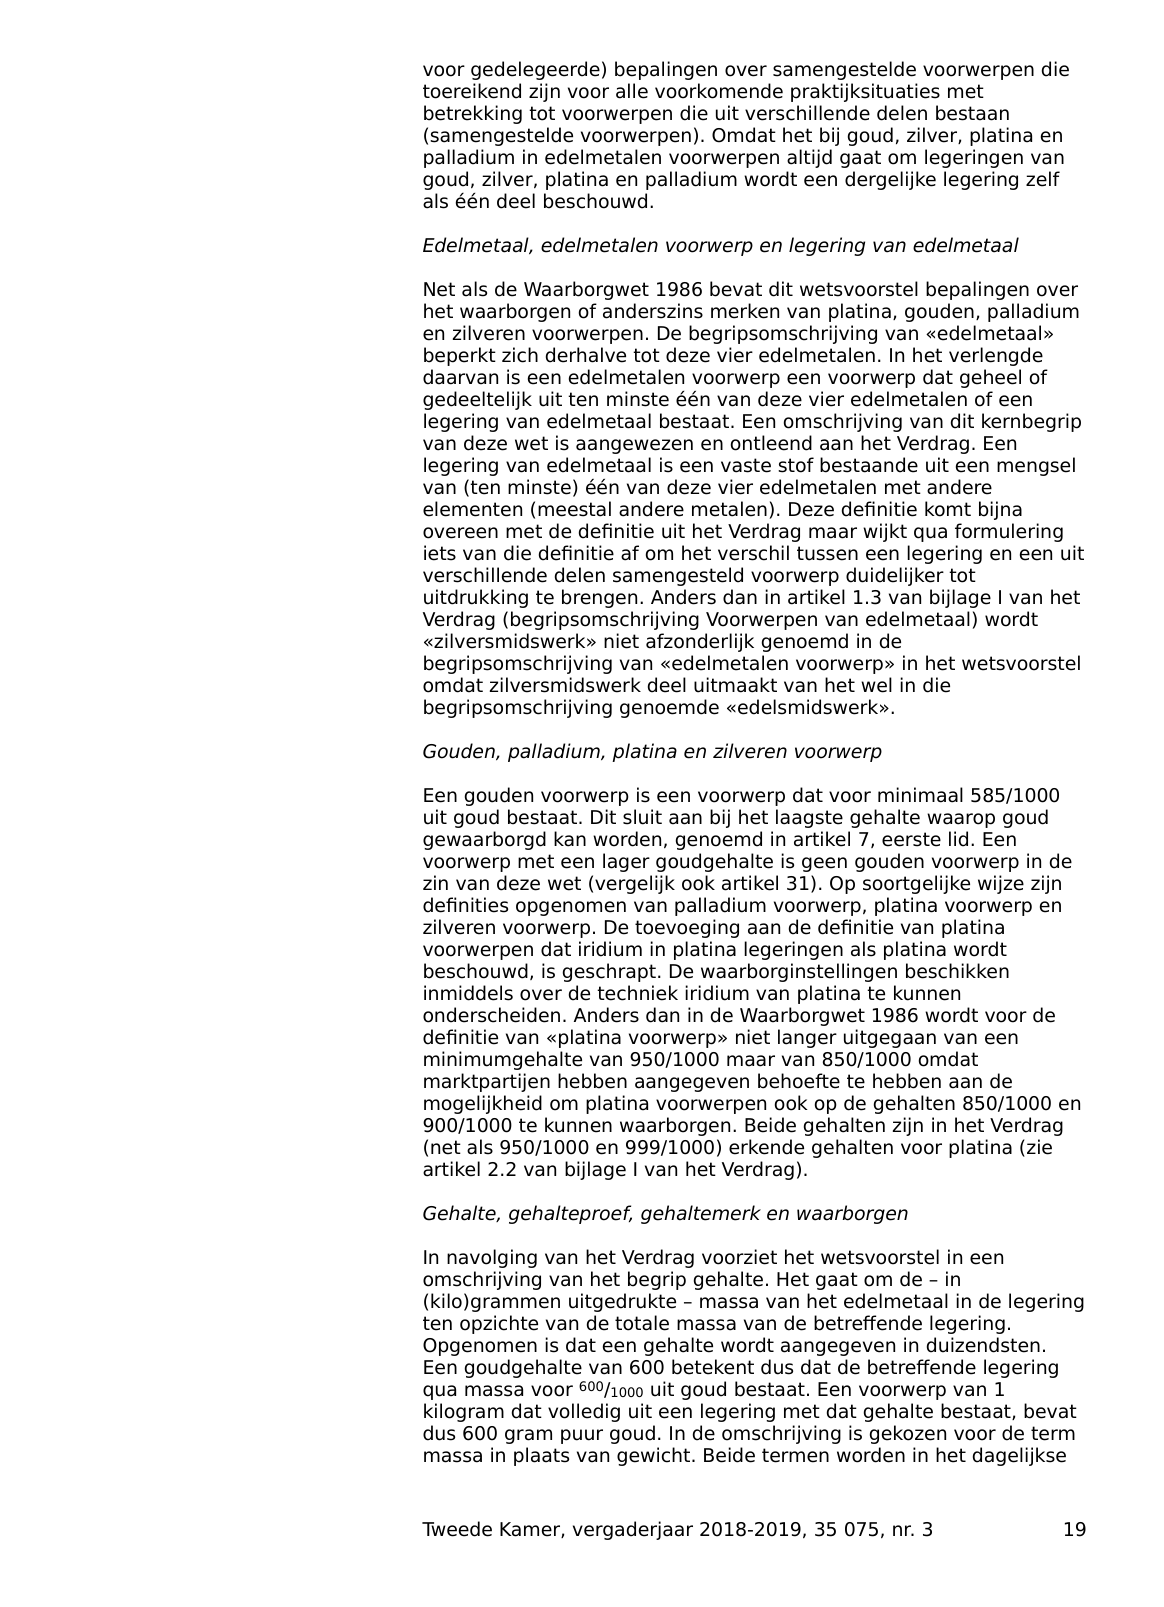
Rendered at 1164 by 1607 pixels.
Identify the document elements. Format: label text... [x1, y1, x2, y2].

text Net als de Waarborgwet 1986 bevat dit wetsvoorstel bepalingen over het waarborgen of anderszins merken van platina, gouden, palladium en zilveren voorwerpen. De begripsomschrijving van «edelmetaal» beperkt zich derhalve tot deze vier edelmetalen. In het verlengde daarvan is een edelmetalen voorwerp een voorwerp dat geheel of gedeeltelijk uit ten minste één van deze vier edelmetalen of een legering van edelmetaal bestaat. Een omschrijving van dit kernbegrip van deze wet is aangewezen en ontleend aan het Verdrag. Een legering van edelmetaal is een vaste stof bestaande uit een mengsel van (ten minste) één van deze vier edelmetalen met andere elementen (meestal andere metalen). Deze definitie komt bijna overeen met de definitie uit het Verdrag maar wijkt qua formulering iets van die definitie af om het verschil tussen een legering en een uit verschillende delen samengesteld voorwerp duidelijker tot uitdrukking te brengen. Anders dan in artikel 1.3 van bijlage I van het Verdrag (begripsomschrijving Voorwerpen van edelmetaal) wordt «zilversmidswerk» niet afzonderlijk genoemd in de begripsomschrijving van «edelmetalen voorwerp» in het wetsvoorstel omdat zilversmidswerk deel uitmaakt van het wel in die begripsomschrijving genoemde «edelsmidswerk». [422, 279, 1087, 719]
text Een gouden voorwerp is een voorwerp dat voor minimaal 585/1000 uit goud bestaat. Dit sluit aan bij het laagste gehalte waarop goud gewaarborgd kan worden, genoemd in artikel 7, eerste lid. Een voorwerp met een lager goudgehalte is geen gouden voorwerp in de zin van deze wet (vergelijk ook artikel 31). Op soortgelijke wijze zijn definities opgenomen van palladium voorwerp, platina voorwerp en zilveren voorwerp. De toevoeging aan de definitie van platina voorwerpen dat iridium in platina legeringen als platina wordt beschouwd, is geschrapt. De waarborginstellingen beschikken inmiddels over de techniek iridium van platina te kunnen onderscheiden. Anders dan in de Waarborgwet 1986 wordt voor de definitie van «platina voorwerp» niet langer uitgegaan van een minimumgehalte van 950/1000 maar van 850/1000 omdat marktpartijen hebben aangegeven behoefte te hebben aan de mogelijkheid om platina voorwerpen ook op de gehalten 850/1000 en 900/1000 te kunnen waarborgen. Beide gehalten zijn in het Verdrag (net als 950/1000 en 999/1000) erkende gehalten voor platina (zie artikel 2.2 van bijlage I van het Verdrag). [422, 785, 1087, 1181]
subtitle Edelmetaal, edelmetalen voorwerp en legering van edelmetaal [422, 235, 1087, 257]
subtitle Gehalte, gehalteproef, gehaltemerk en waarborgen [422, 1203, 1087, 1225]
text In navolging van het Verdrag voorziet het wetsvoorstel in een omschrijving van het begrip gehalte. Het gaat om de – in (kilo)grammen uitgedrukte – massa van het edelmetaal in de legering ten opzichte van de totale massa van de betreffende legering. Opgenomen is dat een gehalte wordt aangegeven in duizendsten. Een goudgehalte van 600 betekent dus dat de betreffende legering qua massa voor 600/1000 uit goud bestaat. Een voorwerp van 1 kilogram dat volledig uit een legering met dat gehalte bestaat, bevat dus 600 gram puur goud. In de omschrijving is gekozen voor de term massa in plaats van gewicht. Beide termen worden in het dagelijkse [422, 1247, 1087, 1467]
subtitle Gouden, palladium, platina en zilveren voorwerp [422, 741, 1087, 763]
text voor gedelegeerde) bepalingen over samengestelde voorwerpen die toereikend zijn voor alle voorkomende praktijksituaties met betrekking tot voorwerpen die uit verschillende delen bestaan (samengestelde voorwerpen). Omdat het bij goud, zilver, platina en palladium in edelmetalen voorwerpen altijd gaat om legeringen van goud, zilver, platina en palladium wordt een dergelijke legering zelf als één deel beschouwd. [422, 59, 1087, 213]
